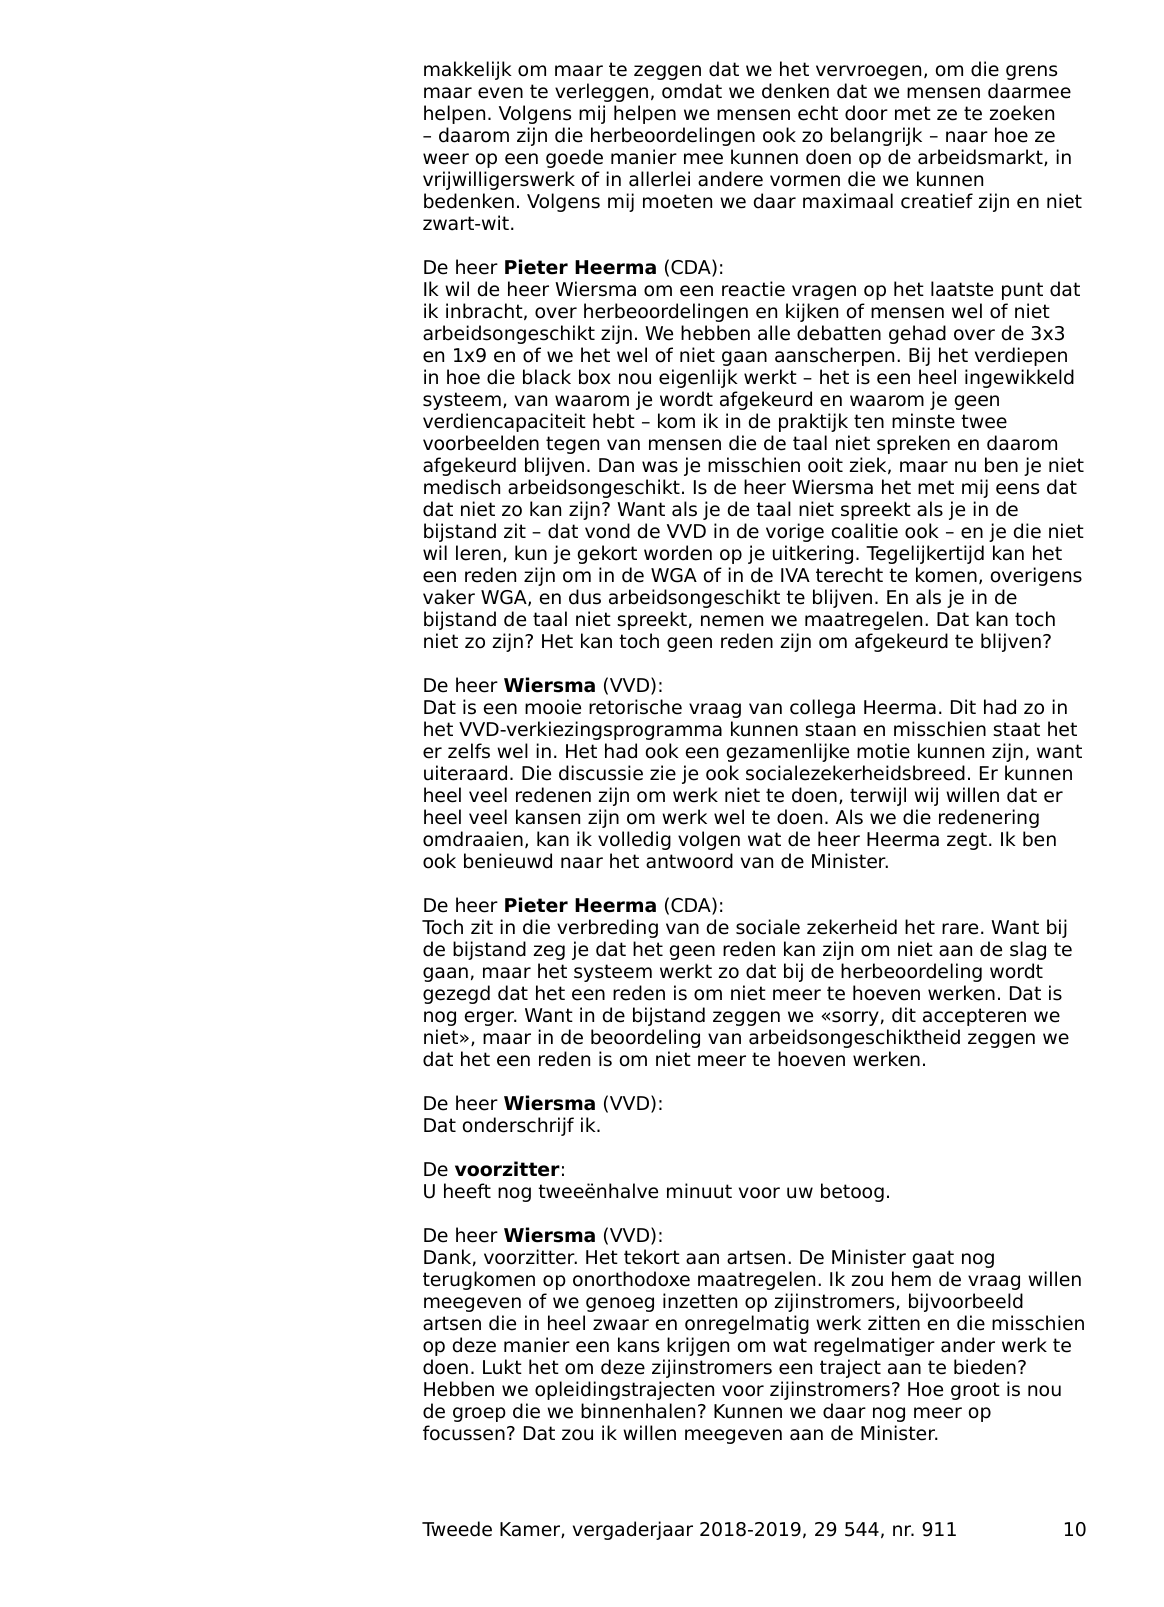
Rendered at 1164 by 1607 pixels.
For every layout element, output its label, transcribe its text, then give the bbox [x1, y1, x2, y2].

text Dat onderschrijf ik. [422, 1115, 1087, 1137]
text Dank, voorzitter. Het tekort aan artsen. De Minister gaat nog terugkomen op onorthodoxe maatregelen. Ik zou hem de vraag willen meegeven of we genoeg inzetten op zijinstromers, bijvoorbeeld artsen die in heel zwaar en onregelmatig werk zitten en die misschien op deze manier een kans krijgen om wat regelmatiger ander werk te doen. Lukt het om deze zijinstromers een traject aan te bieden? Hebben we opleidingstrajecten voor zijinstromers? Hoe groot is nou de groep die we binnenhalen? Kunnen we daar nog meer op focussen? Dat zou ik willen meegeven aan de Minister. [422, 1247, 1087, 1445]
text Toch zit in die verbreding van de sociale zekerheid het rare. Want bij de bijstand zeg je dat het geen reden kan zijn om niet aan de slag te gaan, maar het systeem werkt zo dat bij de herbeoordeling wordt gezegd dat het een reden is om niet meer te hoeven werken. Dat is nog erger. Want in de bijstand zeggen we «sorry, dit accepteren we niet», maar in de beoordeling van arbeidsongeschiktheid zeggen we dat het een reden is om niet meer te hoeven werken. [422, 917, 1087, 1071]
text U heeft nog tweeënhalve minuut voor uw betoog. [422, 1181, 1087, 1203]
text De heer Pieter Heerma (CDA): [422, 895, 1087, 917]
text De voorzitter: [422, 1159, 1087, 1181]
text Ik wil de heer Wiersma om een reactie vragen op het laatste punt dat ik inbracht, over herbeoordelingen en kijken of mensen wel of niet arbeidsongeschikt zijn. We hebben alle debatten gehad over de 3x3 en 1x9 en of we het wel of niet gaan aanscherpen. Bij het verdiepen in hoe die black box nou eigenlijk werkt – het is een heel ingewikkeld systeem, van waarom je wordt afgekeurd en waarom je geen verdiencapaciteit hebt – kom ik in de praktijk ten minste twee voorbeelden tegen van mensen die de taal niet spreken en daarom afgekeurd blijven. Dan was je misschien ooit ziek, maar nu ben je niet medisch arbeidsongeschikt. Is de heer Wiersma het met mij eens dat dat niet zo kan zijn? Want als je de taal niet spreekt als je in de bijstand zit – dat vond de VVD in de vorige coalitie ook – en je die niet wil leren, kun je gekort worden op je uitkering. Tegelijkertijd kan het een reden zijn om in de WGA of in de IVA terecht te komen, overigens vaker WGA, en dus arbeidsongeschikt te blijven. En als je in de bijstand de taal niet spreekt, nemen we maatregelen. Dat kan toch niet zo zijn? Het kan toch geen reden zijn om afgekeurd te blijven? [422, 279, 1087, 653]
text De heer Wiersma (VVD): [422, 1093, 1087, 1115]
text Dat is een mooie retorische vraag van collega Heerma. Dit had zo in het VVD-verkiezingsprogramma kunnen staan en misschien staat het er zelfs wel in. Het had ook een gezamenlijke motie kunnen zijn, want uiteraard. Die discussie zie je ook socialezekerheidsbreed. Er kunnen heel veel redenen zijn om werk niet te doen, terwijl wij willen dat er heel veel kansen zijn om werk wel te doen. Als we die redenering omdraaien, kan ik volledig volgen wat de heer Heerma zegt. Ik ben ook benieuwd naar het antwoord van de Minister. [422, 697, 1087, 873]
text De heer Pieter Heerma (CDA): [422, 257, 1087, 279]
text makkelijk om maar te zeggen dat we het vervroegen, om die grens maar even te verleggen, omdat we denken dat we mensen daarmee helpen. Volgens mij helpen we mensen echt door met ze te zoeken – daarom zijn die herbeoordelingen ook zo belangrijk – naar hoe ze weer op een goede manier mee kunnen doen op de arbeidsmarkt, in vrijwilligerswerk of in allerlei andere vormen die we kunnen bedenken. Volgens mij moeten we daar maximaal creatief zijn en niet zwart-wit. [422, 59, 1087, 235]
text De heer Wiersma (VVD): [422, 675, 1087, 697]
text De heer Wiersma (VVD): [422, 1225, 1087, 1247]
